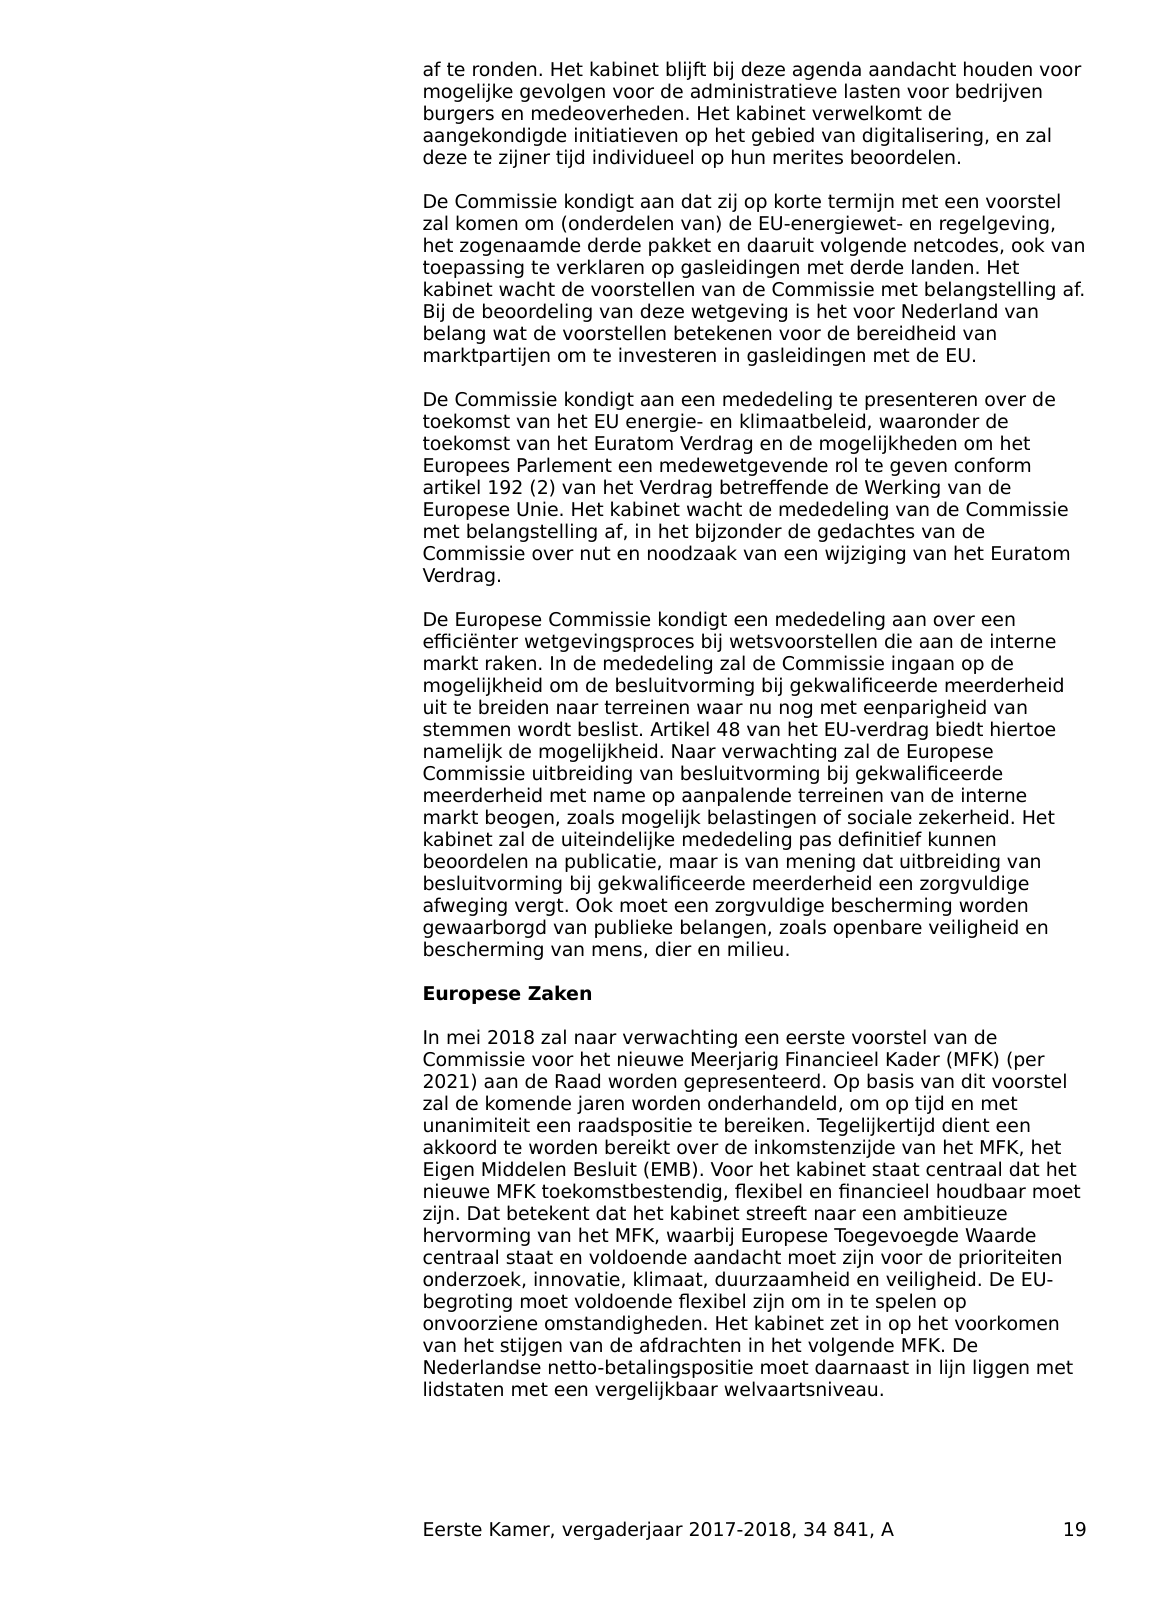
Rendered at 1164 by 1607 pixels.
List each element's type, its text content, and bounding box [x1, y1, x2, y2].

text De Commissie kondigt aan dat zij op korte termijn met een voorstel zal komen om (onderdelen van) de EU-energiewet- en regelgeving, het zogenaamde derde pakket en daaruit volgende netcodes, ook van toepassing te verklaren op gasleidingen met derde landen. Het kabinet wacht de voorstellen van de Commissie met belangstelling af. Bij de beoordeling van deze wetgeving is het voor Nederland van belang wat de voorstellen betekenen voor de bereidheid van marktpartijen om te investeren in gasleidingen met de EU. [422, 191, 1087, 367]
text De Europese Commissie kondigt een mededeling aan over een efficiënter wetgevingsproces bij wetsvoorstellen die aan de interne markt raken. In de mededeling zal de Commissie ingaan op de mogelijkheid om de besluitvorming bij gekwalificeerde meerderheid uit te breiden naar terreinen waar nu nog met eenparigheid van stemmen wordt beslist. Artikel 48 van het EU-verdrag biedt hiertoe namelijk de mogelijkheid. Naar verwachting zal de Europese Commissie uitbreiding van besluitvorming bij gekwalificeerde meerderheid met name op aanpalende terreinen van de interne markt beogen, zoals mogelijk belastingen of sociale zekerheid. Het kabinet zal de uiteindelijke mededeling pas definitief kunnen beoordelen na publicatie, maar is van mening dat uitbreiding van besluitvorming bij gekwalificeerde meerderheid een zorgvuldige afweging vergt. Ook moet een zorgvuldige bescherming worden gewaarborgd van publieke belangen, zoals openbare veiligheid en bescherming van mens, dier en milieu. [422, 609, 1087, 961]
subtitle Europese Zaken [422, 983, 1087, 1005]
text De Commissie kondigt aan een mededeling te presenteren over de toekomst van het EU energie- en klimaatbeleid, waaronder de toekomst van het Euratom Verdrag en de mogelijkheden om het Europees Parlement een medewetgevende rol te geven conform artikel 192 (2) van het Verdrag betreffende de Werking van de Europese Unie. Het kabinet wacht de mededeling van de Commissie met belangstelling af, in het bijzonder de gedachtes van de Commissie over nut en noodzaak van een wijziging van het Euratom Verdrag. [422, 389, 1087, 587]
text af te ronden. Het kabinet blijft bij deze agenda aandacht houden voor mogelijke gevolgen voor de administratieve lasten voor bedrijven burgers en medeoverheden. Het kabinet verwelkomt de aangekondigde initiatieven op het gebied van digitalisering, en zal deze te zijner tijd individueel op hun merites beoordelen. [422, 59, 1087, 169]
text In mei 2018 zal naar verwachting een eerste voorstel van de Commissie voor het nieuwe Meerjarig Financieel Kader (MFK) (per 2021) aan de Raad worden gepresenteerd. Op basis van dit voorstel zal de komende jaren worden onderhandeld, om op tijd en met unanimiteit een raadspositie te bereiken. Tegelijkertijd dient een akkoord te worden bereikt over de inkomstenzijde van het MFK, het Eigen Middelen Besluit (EMB). Voor het kabinet staat centraal dat het nieuwe MFK toekomstbestendig, flexibel en financieel houdbaar moet zijn. Dat betekent dat het kabinet streeft naar een ambitieuze hervorming van het MFK, waarbij Europese Toegevoegde Waarde centraal staat en voldoende aandacht moet zijn voor de prioriteiten onderzoek, innovatie, klimaat, duurzaamheid en veiligheid. De EU-begroting moet voldoende flexibel zijn om in te spelen op onvoorziene omstandigheden. Het kabinet zet in op het voorkomen van het stijgen van de afdrachten in het volgende MFK. De Nederlandse netto-betalingspositie moet daarnaast in lijn liggen met lidstaten met een vergelijkbaar welvaartsniveau. [422, 1027, 1087, 1401]
